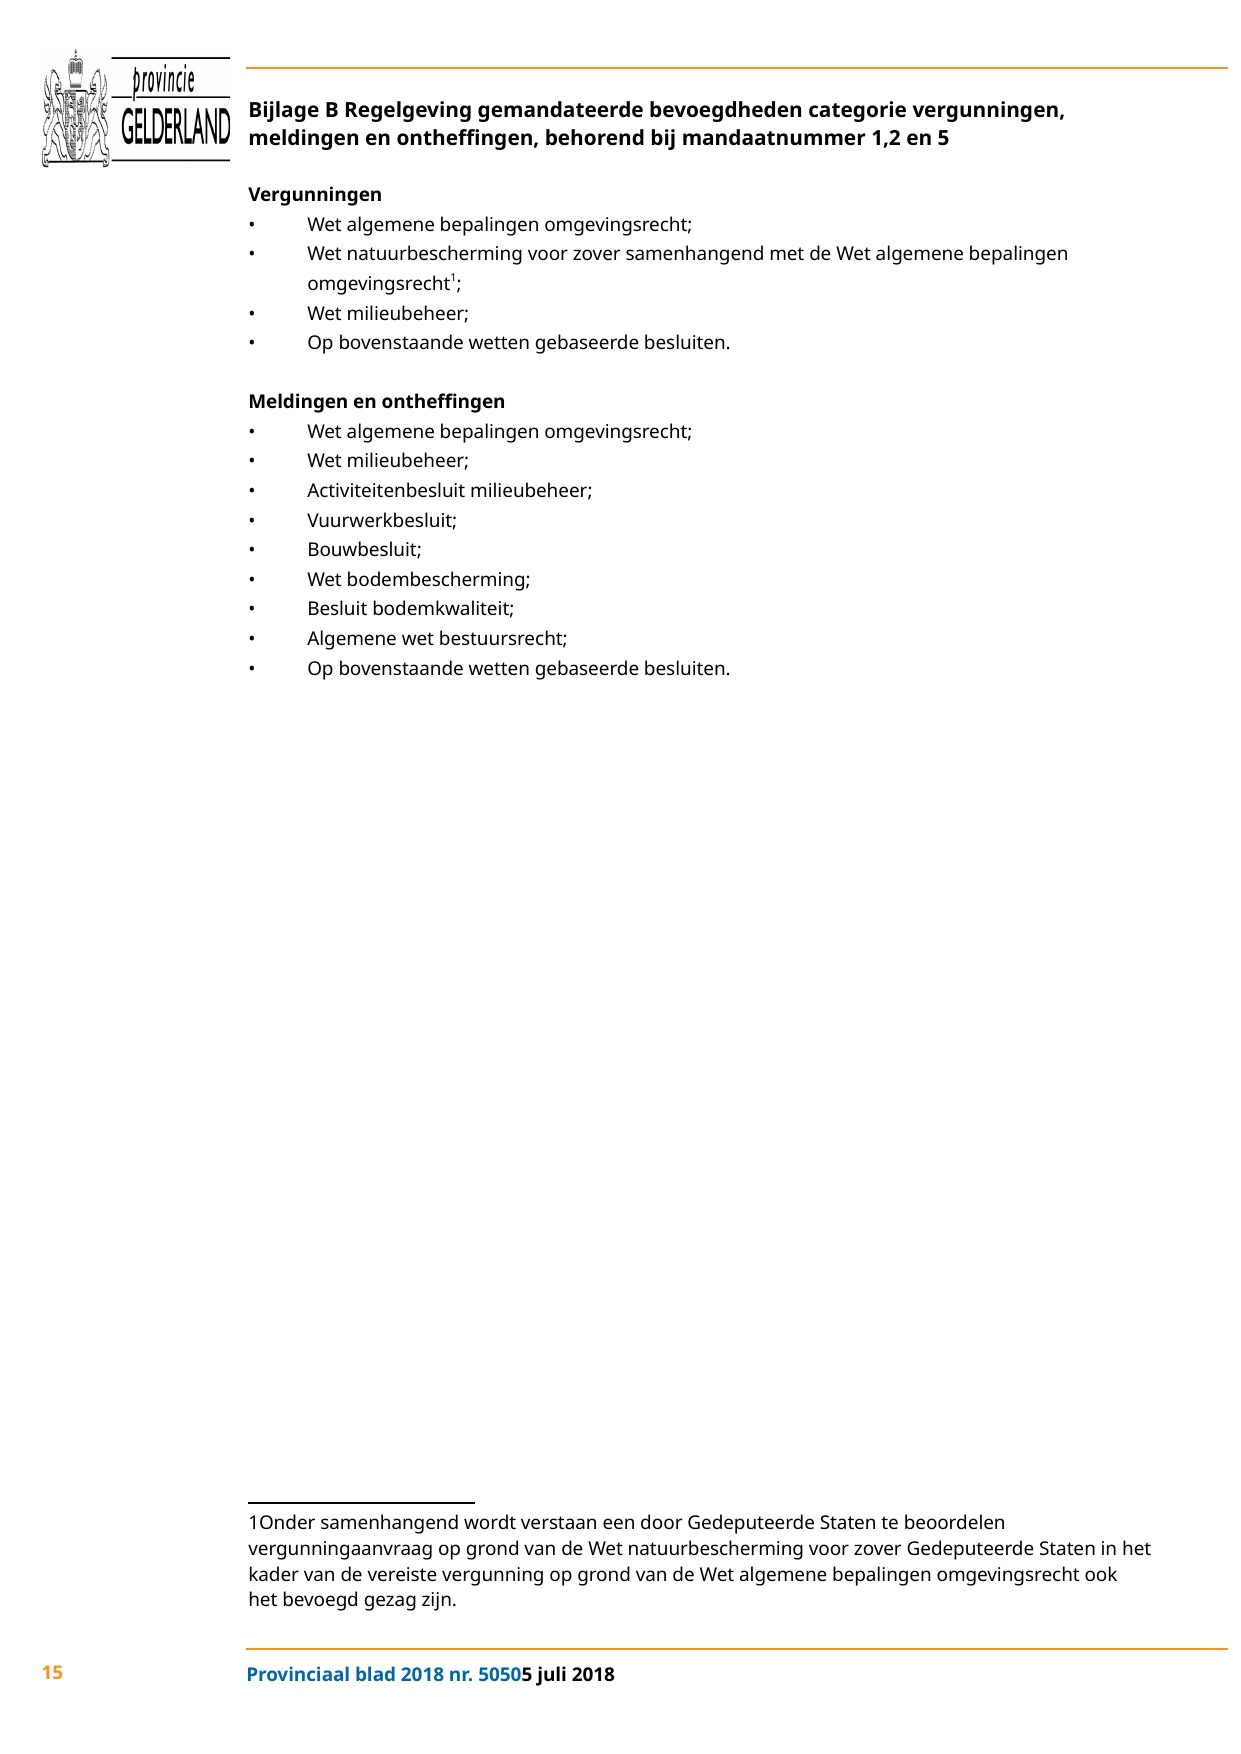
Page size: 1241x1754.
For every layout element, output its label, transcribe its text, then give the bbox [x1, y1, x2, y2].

list Activiteitenbesluit milieubeheer; [248, 477, 1152, 503]
list Bouwbesluit; [248, 536, 1152, 562]
picture [41, 47, 231, 172]
list Wet bodembescherming; [248, 566, 1152, 592]
text Meldingen en ontheffingen [248, 388, 1152, 414]
list Vuurwerkbesluit; [248, 507, 1152, 532]
list Wet algemene bepalingen omgevingsrecht; [248, 211, 1152, 237]
list Wet natuurbescherming voor zover samenhangend met de Wet algemene bepalingen omgevingsrecht; [248, 241, 1152, 296]
list Besluit bodemkwaliteit; [248, 596, 1152, 621]
list Onder samenhangend wordt verstaan een door Gedeputeerde Staten te beoordelen vergunningaanvraag op grond van de Wet natuurbescherming voor zover Gedeputeerde Staten in het kader van de vereiste vergunning op grond van de Wet algemene bepalingen omgevingsrecht ook het bevoegd gezag zijn. [248, 1509, 1152, 1612]
list Wet milieubeheer; [248, 300, 1152, 325]
text Vergunningen [248, 181, 1152, 207]
list Algemene wet bestuursrecht; [248, 625, 1152, 651]
list Wet milieubeheer; [248, 448, 1152, 473]
list Op bovenstaande wetten gebaseerde besluiten. [248, 655, 1152, 680]
list Wet algemene bepalingen omgevingsrecht; [248, 418, 1152, 444]
list Op bovenstaande wetten gebaseerde besluiten. [248, 329, 1152, 355]
text Bijlage B Regelgeving gemandateerde bevoegdheden categorie vergunningen, meldingen en ontheffingen, behorend bij mandaatnummer 1,2 en 5 [248, 95, 1152, 152]
